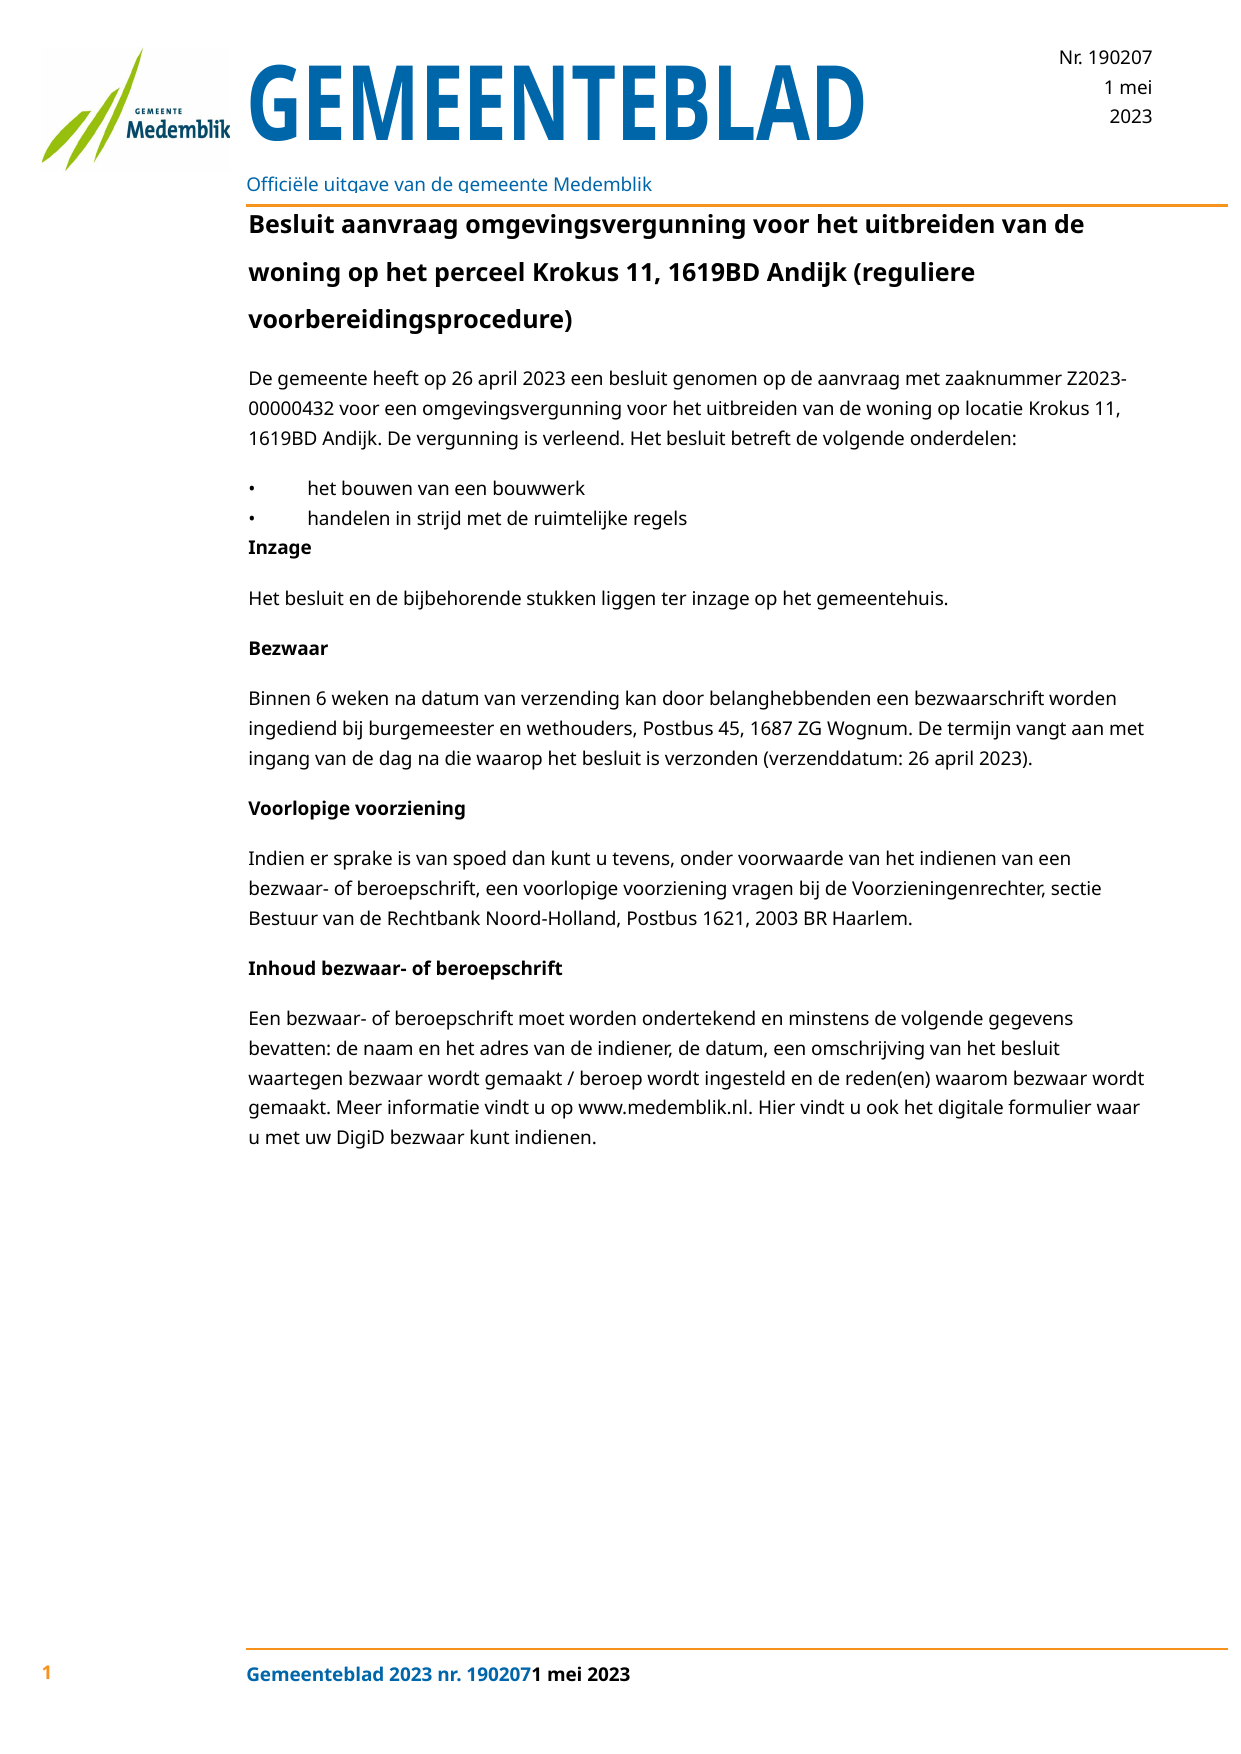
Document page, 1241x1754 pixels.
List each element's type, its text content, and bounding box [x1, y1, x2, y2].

list het bouwen van een bouwwerk [248, 475, 1152, 501]
text Indien er sprake is van spoed dan kunt u tevens, onder voorwaarde van het indienen van een bezwaar- of beroepschrift, een voorlopige voorziening vragen bij de Voorzieningenrechter, sectie Bestuur van de Rechtbank Noord-Holland, Postbus 1621, 2003 BR Haarlem. [248, 846, 1152, 930]
text Het besluit en de bijbehorende stukken liggen ter inzage op het gemeentehuis. [248, 585, 1152, 610]
text Binnen 6 weken na datum van verzending kan door belanghebbenden een bezwaarschrift worden ingediend bij burgemeester en wethouders, Postbus 45, 1687 ZG Wognum. De termijn vangt aan met ingang van de dag na die waarop het besluit is verzonden (verzenddatum: 26 april 2023). [248, 686, 1152, 770]
text Besluit aanvraag omgevingsvergunning voor het uitbreiden van de woning op het perceel Krokus 11, 1619BD Andijk (reguliere voorbereidingsprocedure) [248, 207, 1152, 336]
text Voorlopige voorziening [248, 795, 1152, 821]
text Een bezwaar- of beroepschrift moet worden ondertekend en minstens de volgende gegevens bevatten: de naam en het adres van de indiener, de datum, een omschrijving van het besluit waartegen bezwaar wordt gemaakt / beroep wordt ingesteld en de reden(en) waarom bezwaar wordt gemaakt. Meer informatie vindt u op www.medemblik.nl. Hier vindt u ook het digitale formulier waar u met uw DigiD bezwaar kunt indienen. [248, 1006, 1152, 1149]
list handelen in strijd met de ruimtelijke regels [248, 505, 1152, 530]
text De gemeente heeft op 26 april 2023 een besluit genomen op de aanvraag met zaaknummer Z2023-00000432 voor een omgevingsvergunning voor het uitbreiden van de woning op locatie Krokus 11, 1619BD Andijk. De vergunning is verleend. Het besluit betreft de volgende onderdelen: [248, 366, 1152, 450]
text Inhoud bezwaar- of beroepschrift [248, 955, 1152, 981]
picture [41, 47, 231, 172]
text Inzage [248, 534, 1152, 560]
text Bezwaar [248, 635, 1152, 661]
